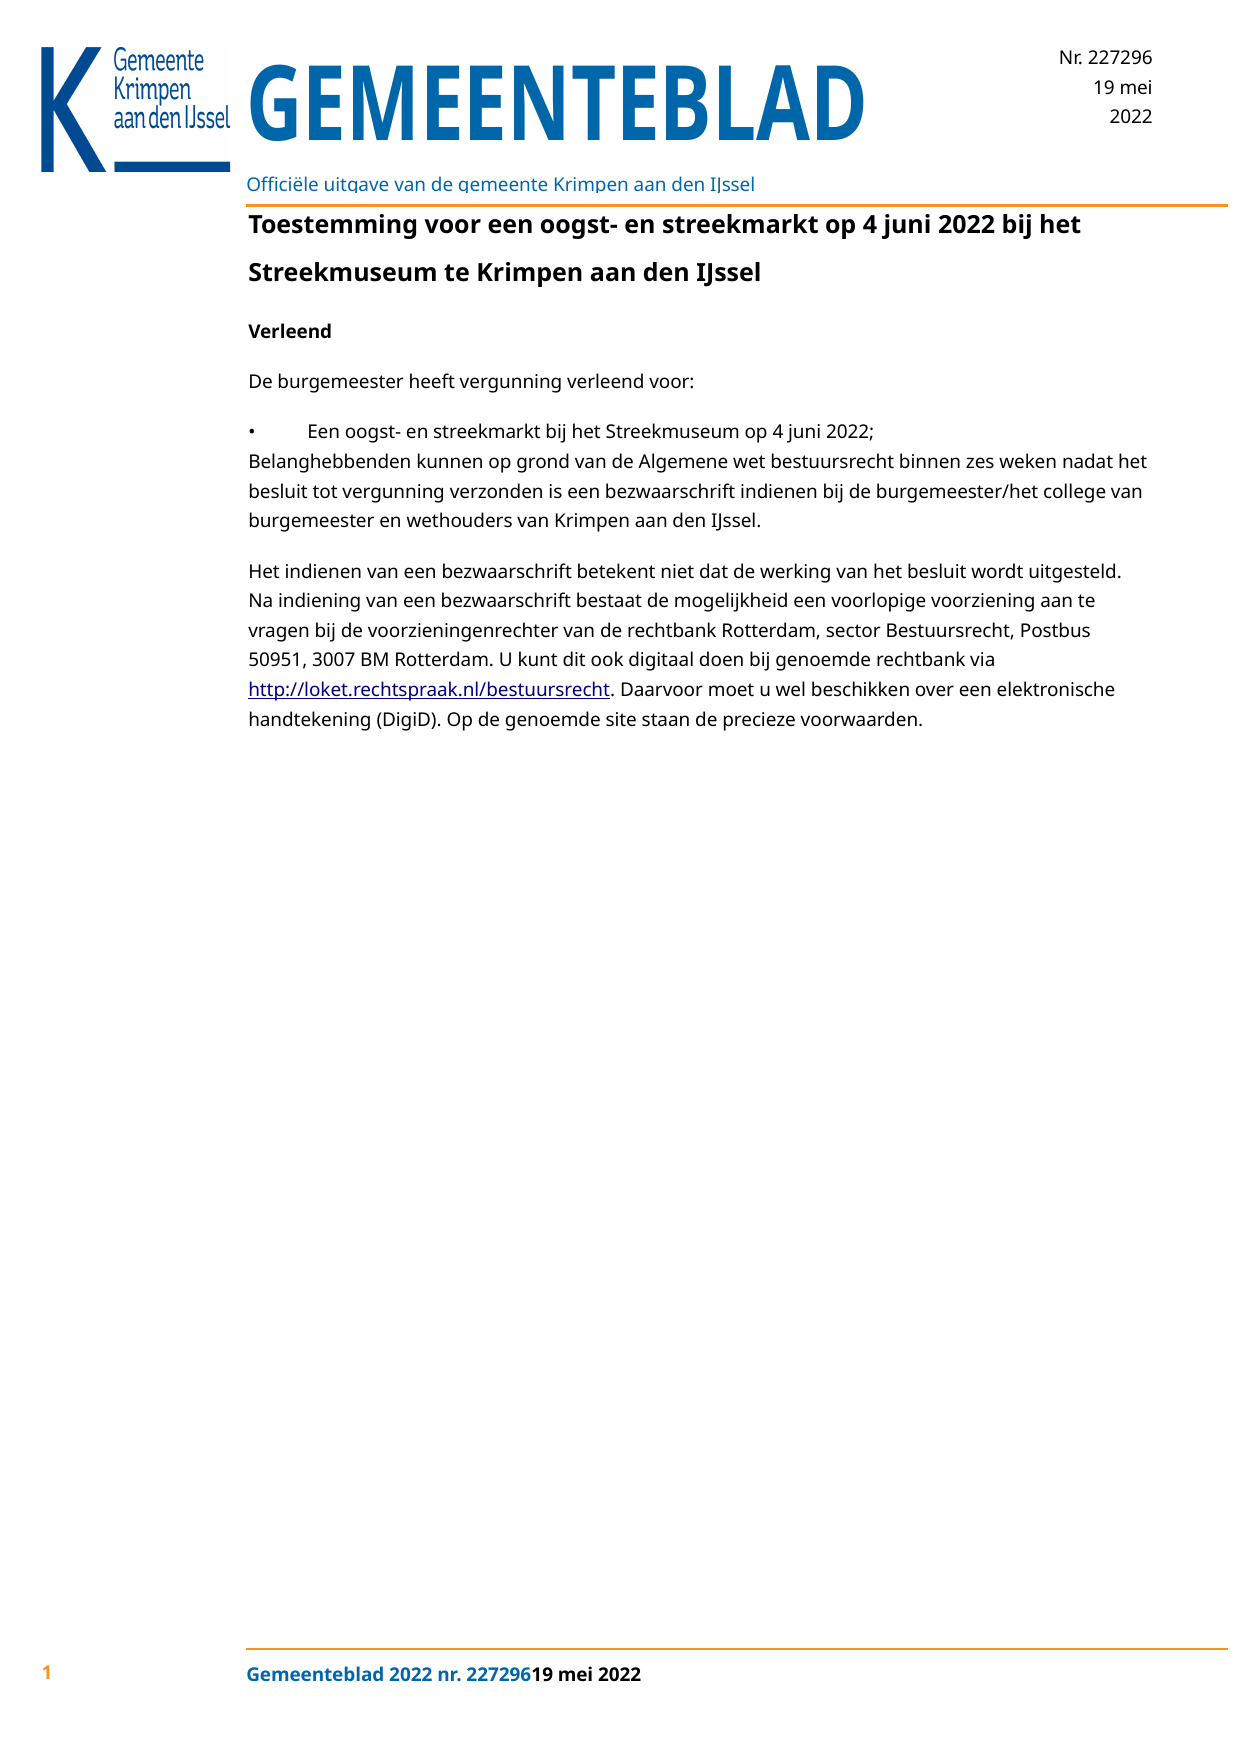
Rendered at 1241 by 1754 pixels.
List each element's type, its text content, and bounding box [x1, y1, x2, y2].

text Het indienen van een bezwaarschrift betekent niet dat de werking van het besluit wordt uitgesteld. Na indiening van een bezwaarschrift bestaat de mogelijkheid een voorlopige voorziening aan te vragen bij de voorzieningenrechter van de rechtbank Rotterdam, sector Bestuursrecht, Postbus 50951, 3007 BM Rotterdam. U kunt dit ook digitaal doen bij genoemde rechtbank via http://loket.rechtspraak.nl/bestuursrecht. Daarvoor moet u wel beschikken over een elektronische handtekening (DigiD). Op de genoemde site staan de precieze voorwaarden. [248, 558, 1152, 732]
text Verleend [248, 318, 1152, 344]
picture [41, 47, 231, 172]
text De burgemeester heeft vergunning verleend voor: [248, 368, 1152, 394]
text Belanghebbenden kunnen op grond van de Algemene wet bestuursrecht binnen zes weken nadat het besluit tot vergunning verzonden is een bezwaarschrift indienen bij de burgemeester/het college van burgemeester en wethouders van Krimpen aan den IJssel. [248, 448, 1152, 533]
text Toestemming voor een oogst- en streekmarkt op 4 juni 2022 bij het Streekmuseum te Krimpen aan den IJssel [248, 207, 1152, 288]
list Een oogst- en streekmarkt bij het Streekmuseum op 4 juni 2022; [248, 419, 1152, 444]
